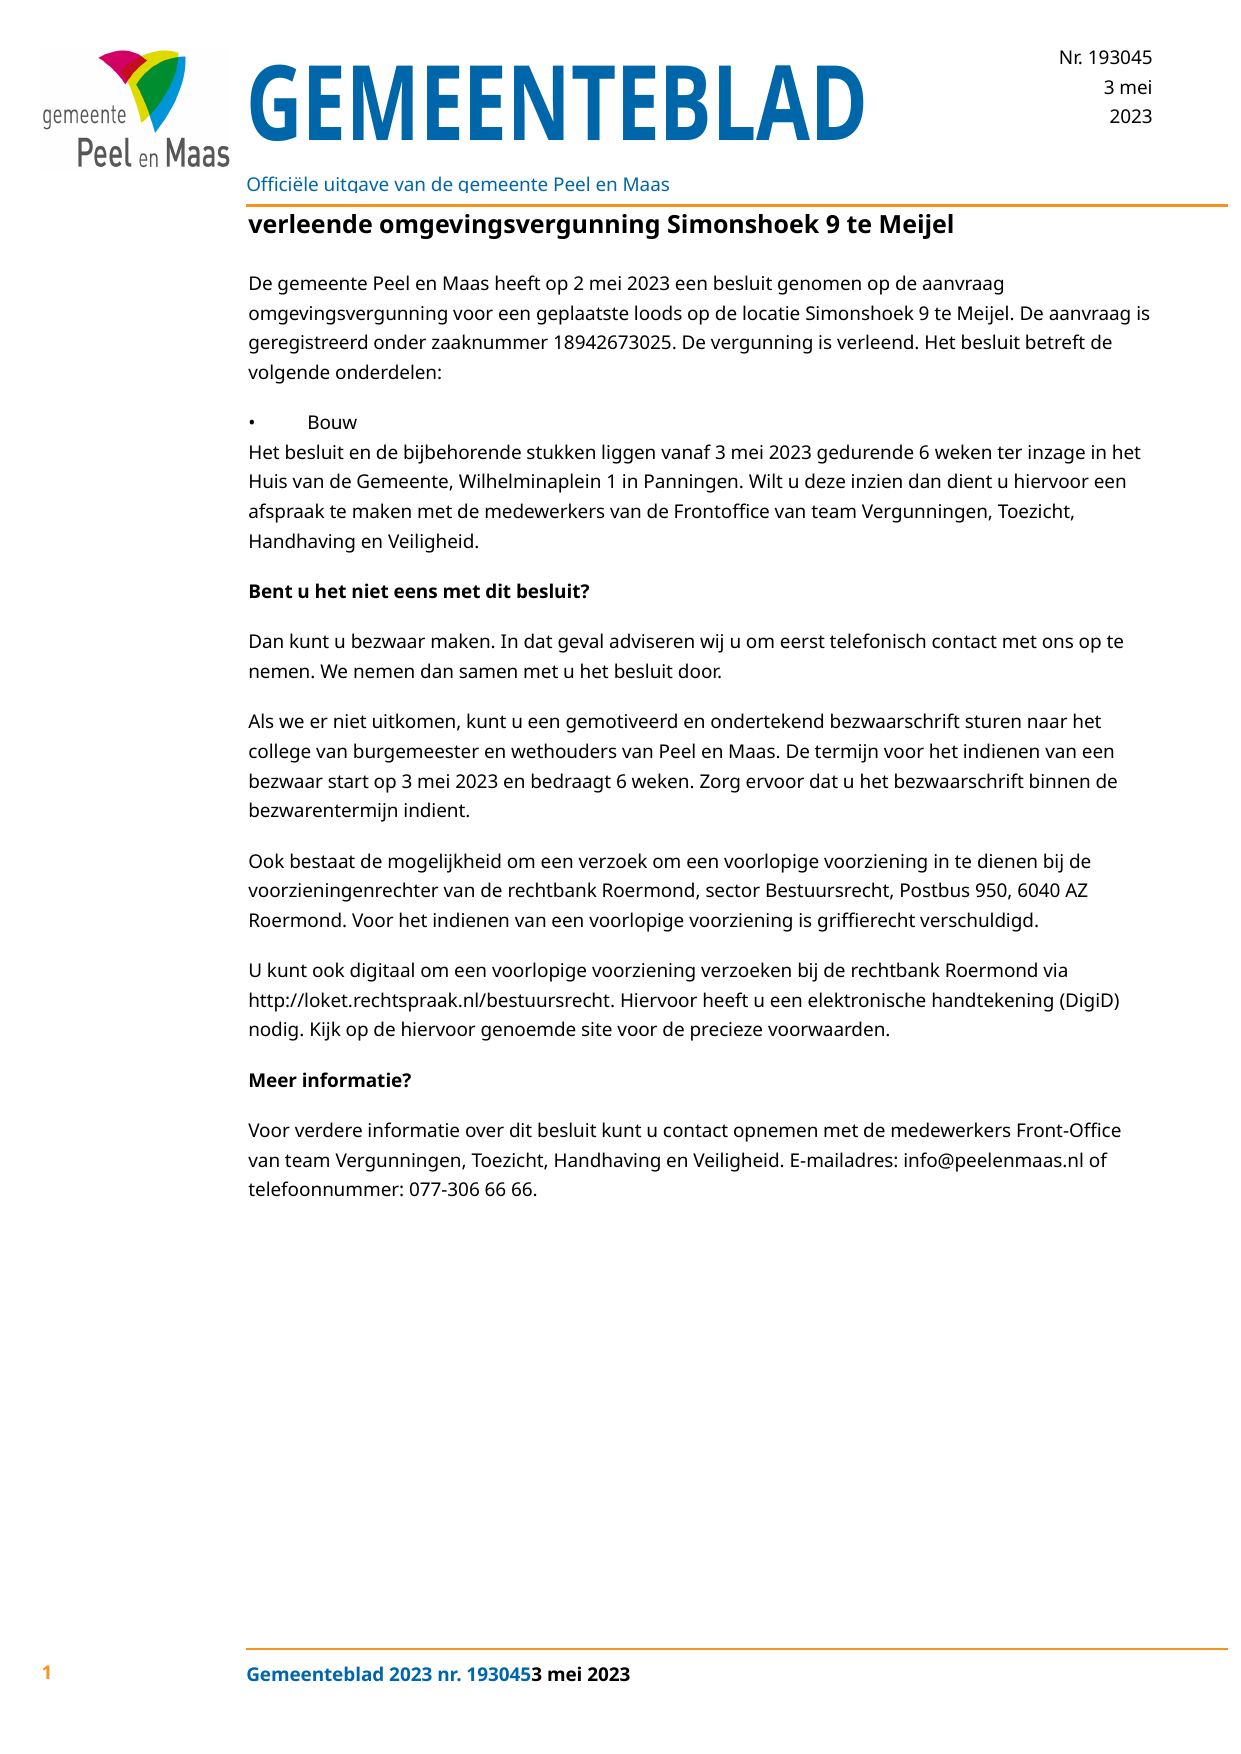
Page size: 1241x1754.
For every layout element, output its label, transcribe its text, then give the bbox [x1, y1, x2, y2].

list Bouw [248, 409, 1152, 435]
text Als we er niet uitkomen, kunt u een gemotiveerd en ondertekend bezwaarschrift sturen naar het college van burgemeester en wethouders van Peel en Maas. De termijn voor het indienen van een bezwaar start op 3 mei 2023 en bedraagt 6 weken. Zorg ervoor dat u het bezwaarschrift binnen de bezwarentermijn indient. [248, 709, 1152, 823]
text Het besluit en de bijbehorende stukken liggen vanaf 3 mei 2023 gedurende 6 weken ter inzage in het Huis van de Gemeente, Wilhelminaplein 1 in Panningen. Wilt u deze inzien dan dient u hiervoor een afspraak te maken met de medewerkers van de Frontoffice van team Vergunningen, Toezicht, Handhaving en Veiligheid. [248, 439, 1152, 553]
text De gemeente Peel en Maas heeft op 2 mei 2023 een besluit genomen op de aanvraag omgevingsvergunning voor een geplaatste loods op de locatie Simonshoek 9 te Meijel. De aanvraag is geregistreerd onder zaaknummer 18942673025. De vergunning is verleend. Het besluit betreft de volgende onderdelen: [248, 270, 1152, 385]
text Voor verdere informatie over dit besluit kunt u contact opnemen met de medewerkers Front-Office van team Vergunningen, Toezicht, Handhaving en Veiligheid. E-mailadres: info@peelenmaas.nl of telefoonnummer: 077-306 66 66. [248, 1117, 1152, 1202]
picture [41, 47, 231, 172]
text U kunt ook digitaal om een voorlopige voorziening verzoeken bij de rechtbank Roermond via http://loket.rechtspraak.nl/bestuursrecht. Hiervoor heeft u een elektronische handtekening (DigiD) nodig. Kijk op de hiervoor genoemde site voor de precieze voorwaarden. [248, 957, 1152, 1042]
text Bent u het niet eens met dit besluit? [248, 578, 1152, 604]
text Ook bestaat de mogelijkheid om een verzoek om een voorlopige voorziening in te dienen bij de voorzieningenrechter van de rechtbank Roermond, sector Bestuursrecht, Postbus 950, 6040 AZ Roermond. Voor het indienen van een voorlopige voorziening is griffierecht verschuldigd. [248, 848, 1152, 933]
text Dan kunt u bezwaar maken. In dat geval adviseren wij u om eerst telefonisch contact met ons op te nemen. We nemen dan samen met u het besluit door. [248, 629, 1152, 684]
text Meer informatie? [248, 1067, 1152, 1093]
text verleende omgevingsvergunning Simonshoek 9 te Meijel [248, 207, 1152, 241]
